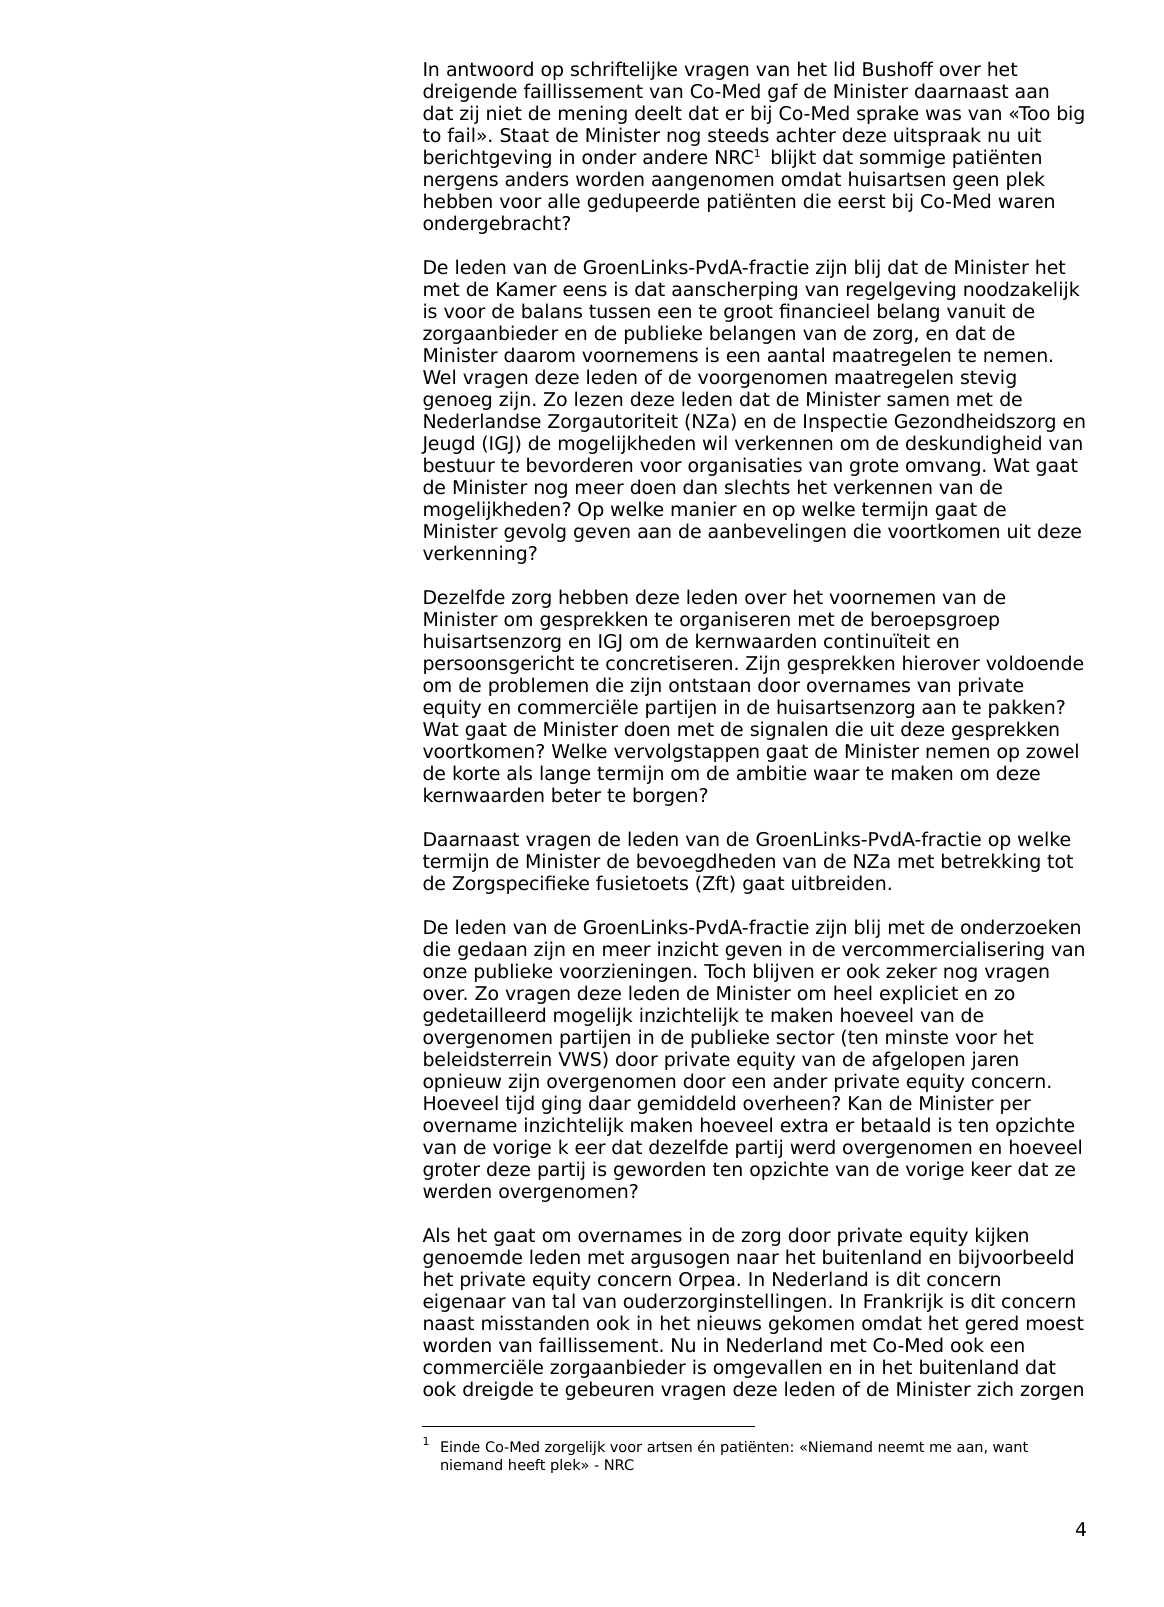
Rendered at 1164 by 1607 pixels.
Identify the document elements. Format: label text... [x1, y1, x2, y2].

text Daarnaast vragen de leden van de GroenLinks-PvdA-fractie op welke termijn de Minister de bevoegdheden van de NZa met betrekking tot de Zorgspecifieke fusietoets (Zft) gaat uitbreiden. [422, 829, 1087, 895]
text In antwoord op schriftelijke vragen van het lid Bushoff over het dreigende faillissement van Co-Med gaf de Minister daarnaast aan dat zij niet de mening deelt dat er bij Co-Med sprake was van «Too big to fail». Staat de Minister nog steeds achter deze uitspraak nu uit berichtgeving in onder andere NRC blijkt dat sommige patiënten nergens anders worden aangenomen omdat huisartsen geen plek hebben voor alle gedupeerde patiënten die eerst bij Co-Med waren ondergebracht? [422, 59, 1087, 235]
text De leden van de GroenLinks-PvdA-fractie zijn blij met de onderzoeken die gedaan zijn en meer inzicht geven in de vercommercialisering van onze publieke voorzieningen. Toch blijven er ook zeker nog vragen over. Zo vragen deze leden de Minister om heel expliciet en zo gedetailleerd mogelijk inzichtelijk te maken hoeveel van de overgenomen partijen in de publieke sector (ten minste voor het beleidsterrein VWS) door private equity van de afgelopen jaren opnieuw zijn overgenomen door een ander private equity concern. Hoeveel tijd ging daar gemiddeld overheen? Kan de Minister per overname inzichtelijk maken hoeveel extra er betaald is ten opzichte van de vorige k eer dat dezelfde partij werd overgenomen en hoeveel groter deze partij is geworden ten opzichte van de vorige keer dat ze werden overgenomen? [422, 917, 1087, 1203]
text Als het gaat om overnames in de zorg door private equity kijken genoemde leden met argusogen naar het buitenland en bijvoorbeeld het private equity concern Orpea. In Nederland is dit concern eigenaar van tal van ouderzorginstellingen. In Frankrijk is dit concern naast misstanden ook in het nieuws gekomen omdat het gered moest worden van faillissement. Nu in Nederland met Co-Med ook een commerciële zorgaanbieder is omgevallen en in het buitenland dat ook dreigde te gebeuren vragen deze leden of de Minister zich zorgen [422, 1225, 1087, 1401]
text Einde Co-Med zorgelijk voor artsen én patiënten: «Niemand neemt me aan, want niemand heeft plek» - NRC [422, 1435, 1087, 1474]
text De leden van de GroenLinks-PvdA-fractie zijn blij dat de Minister het met de Kamer eens is dat aanscherping van regelgeving noodzakelijk is voor de balans tussen een te groot financieel belang vanuit de zorgaanbieder en de publieke belangen van de zorg, en dat de Minister daarom voornemens is een aantal maatregelen te nemen. Wel vragen deze leden of de voorgenomen maatregelen stevig genoeg zijn. Zo lezen deze leden dat de Minister samen met de Nederlandse Zorgautoriteit (NZa) en de Inspectie Gezondheidszorg en Jeugd (IGJ) de mogelijkheden wil verkennen om de deskundigheid van bestuur te bevorderen voor organisaties van grote omvang. Wat gaat de Minister nog meer doen dan slechts het verkennen van de mogelijkheden? Op welke manier en op welke termijn gaat de Minister gevolg geven aan de aanbevelingen die voortkomen uit deze verkenning? [422, 257, 1087, 565]
text Dezelfde zorg hebben deze leden over het voornemen van de Minister om gesprekken te organiseren met de beroepsgroep huisartsenzorg en IGJ om de kernwaarden continuïteit en persoonsgericht te concretiseren. Zijn gesprekken hierover voldoende om de problemen die zijn ontstaan door overnames van private equity en commerciële partijen in de huisartsenzorg aan te pakken? Wat gaat de Minister doen met de signalen die uit deze gesprekken voortkomen? Welke vervolgstappen gaat de Minister nemen op zowel de korte als lange termijn om de ambitie waar te maken om deze kernwaarden beter te borgen? [422, 587, 1087, 807]
